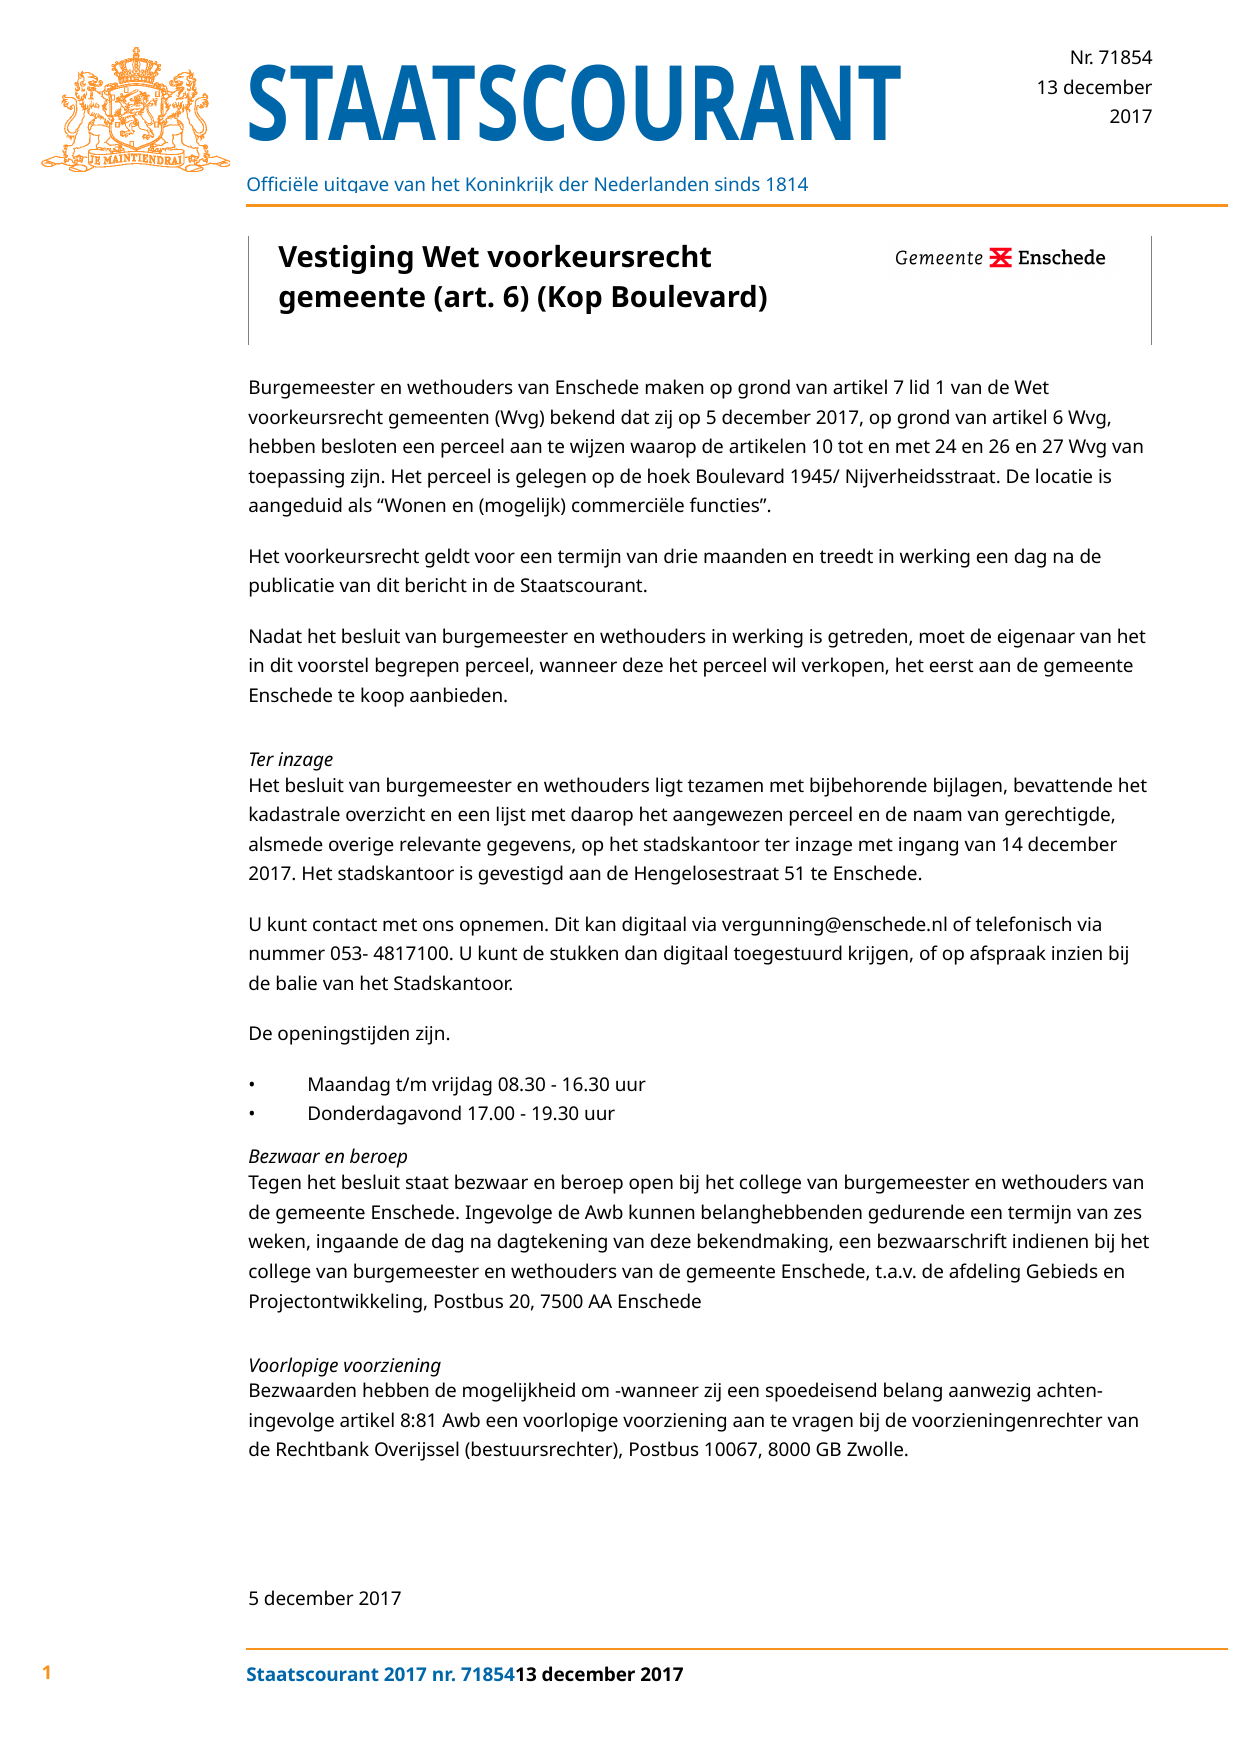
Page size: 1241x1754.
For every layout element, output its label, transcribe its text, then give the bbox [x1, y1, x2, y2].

text 5 december 2017 [248, 1585, 1152, 1611]
text Ter inzage [248, 746, 1152, 772]
table_header Vestiging Wet voorkeursrecht gemeente (art. 6) (Kop Boulevard) [249, 236, 850, 345]
text Het besluit van burgemeester en wethouders ligt tezamen met bijbehorende bijlagen, bevattende het kadastrale overzicht en een lijst met daarop het aangewezen perceel en de naam van gerechtigde, alsmede overige relevante gegevens, op het stadskantoor ter inzage met ingang van 14 december 2017. Het stadskantoor is gevestigd aan de Hengelosestraat 51 te Enschede. [248, 772, 1152, 886]
text Burgemeester en wethouders van Enschede maken op grond van artikel 7 lid 1 van de Wet voorkeursrecht gemeenten (Wvg) bekend dat zij op 5 december 2017, op grond van artikel 6 Wvg, hebben besloten een perceel aan te wijzen waarop de artikelen 10 tot en met 24 en 26 en 27 Wvg van toepassing zijn. Het perceel is gelegen op de hoek Boulevard 1945/ Nijverheidsstraat. De locatie is aangeduid als “Wonen en (mogelijk) commerciële functies”. [248, 374, 1152, 518]
table_header [850, 236, 1151, 345]
picture [41, 47, 231, 172]
text Bezwaarden hebben de mogelijkheid om -wanneer zij een spoedeisend belang aanwezig achten- ingevolge artikel 8:81 Awb een voorlopige voorziening aan te vragen bij de voorzieningenrechter van de Rechtbank Overijssel (bestuursrechter), Postbus 10067, 8000 GB Zwolle. [248, 1377, 1152, 1462]
text U kunt contact met ons opnemen. Dit kan digitaal via vergunning@enschede.nl of telefonisch via nummer 053- 4817100. U kunt de stukken dan digitaal toegestuurd krijgen, of op afspraak inzien bij de balie van het Stadskantoor. [248, 911, 1152, 996]
text Tegen het besluit staat bezwaar en beroep open bij het college van burgemeester en wethouders van de gemeente Enschede. Ingevolge de Awb kunnen belanghebbenden gedurende een termijn van zes weken, ingaande de dag na dagtekening van deze bekendmaking, een bezwaarschrift indienen bij het college van burgemeester en wethouders van de gemeente Enschede, t.a.v. de afdeling Gebieds en Projectontwikkeling, Postbus 20, 7500 AA Enschede [248, 1169, 1152, 1313]
list Donderdagavond 17.00 - 19.30 uur [248, 1101, 1152, 1126]
text Bezwaar en beroep [248, 1144, 1152, 1169]
text Nadat het besluit van burgemeester en wethouders in werking is getreden, moet de eigenaar van het in dit voorstel begrepen perceel, wanneer deze het perceel wil verkopen, het eerst aan de gemeente Enschede te koop aanbieden. [248, 623, 1152, 708]
text Voorlopige voorziening [248, 1352, 1152, 1377]
list Maandag t/m vrijdag 08.30 - 16.30 uur [248, 1071, 1152, 1097]
text De openingstijden zijn. [248, 1021, 1152, 1046]
picture [882, 236, 1119, 279]
text Het voorkeursrecht geldt voor een termijn van drie maanden en treedt in werking een dag na de publicatie van dit bericht in de Staatscourant. [248, 543, 1152, 598]
